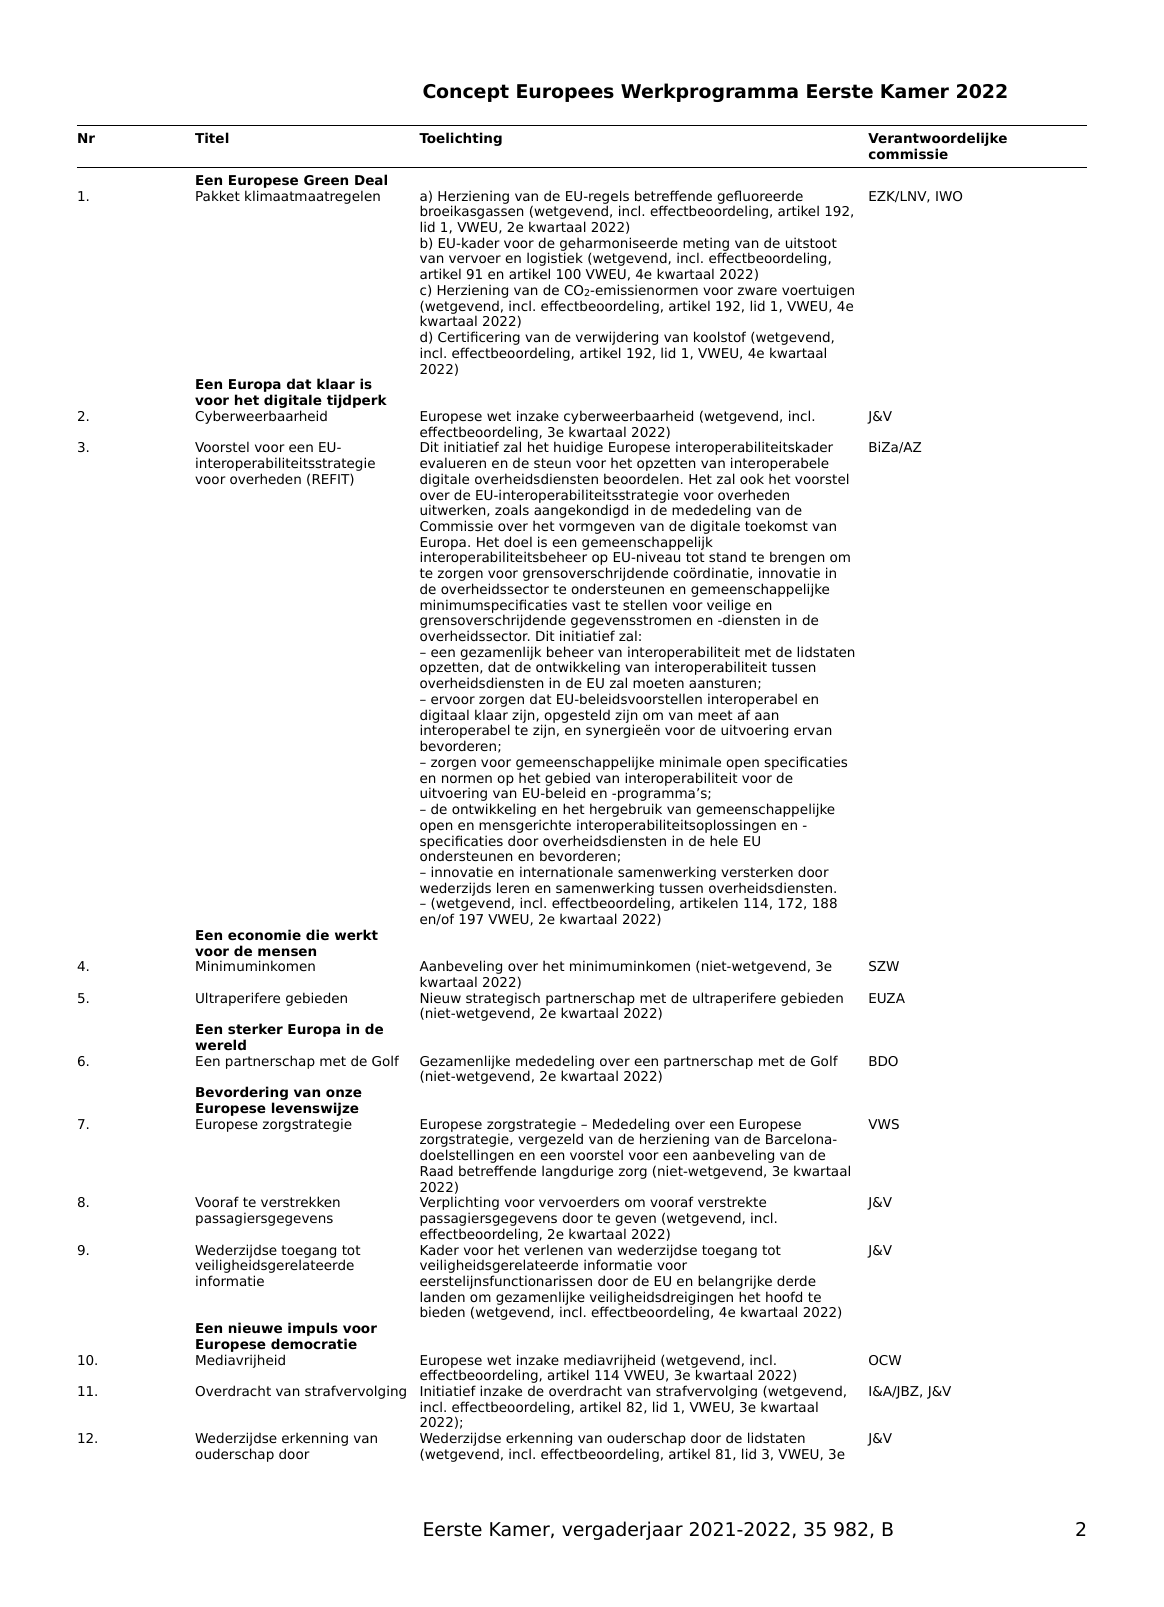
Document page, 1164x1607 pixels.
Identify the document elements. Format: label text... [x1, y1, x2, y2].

table_cell [862, 1321, 1087, 1352]
table_cell Voorstel voor een EU-interoperabiliteitsstrategie voor overheden (REFIT) [189, 440, 413, 928]
table_cell 10. [77, 1353, 189, 1384]
table_cell [413, 928, 862, 959]
table_cell Mediavrijheid [189, 1353, 413, 1384]
table_cell Cyberweerbaarheid [189, 409, 413, 440]
table_cell Aanbeveling over het minimuminkomen (niet-wetgevend, 3e kwartaal 2022) [413, 959, 862, 991]
table_cell [413, 1022, 862, 1053]
table_cell [77, 377, 189, 409]
table_cell Kader voor het verlenen van wederzijdse toegang tot veiligheidsgerelateerde informatie voor eerstelijnsfunctionarissen door de EU en belangrijke derde landen om gezamenlijke veiligheidsdreigingen het hoofd te bieden (wetgevend, incl. effectbeoordeling, 4e kwartaal 2022) [413, 1242, 862, 1321]
table_cell 11. [77, 1384, 189, 1431]
table_header Titel [189, 126, 413, 167]
table_cell VWS [862, 1116, 1087, 1195]
table_cell [413, 1321, 862, 1352]
table_cell BiZa/AZ [862, 440, 1087, 928]
table_cell Wederzijdse erkenning van ouderschap door de lidstaten (wetgevend, incl. effectbeoordeling, artikel 81, lid 3, VWEU, 3e [413, 1431, 862, 1462]
table_cell Een partnerschap met de Golf [189, 1054, 413, 1085]
table_cell 2. [77, 409, 189, 440]
table_cell Pakket klimaatmaatregelen [189, 189, 413, 377]
table_cell BDO [862, 1054, 1087, 1085]
table_cell Nieuw strategisch partnerschap met de ultraperifere gebieden (niet-wetgevend, 2e kwartaal 2022) [413, 991, 862, 1022]
table_cell Initiatief inzake de overdracht van strafvervolging (wetgevend, incl. effectbeoordeling, artikel 82, lid 1, VWEU, 3e kwartaal 2022); [413, 1384, 862, 1431]
table_cell Wederzijdse toegang tot veiligheidsgerelateerde informatie [189, 1242, 413, 1321]
table_cell [413, 377, 862, 409]
table_cell Minimuminkomen [189, 959, 413, 991]
table_cell a) Herziening van de EU-regels betreffende gefluoreerde broeikasgassen (wetgevend, incl. effectbeoordeling, artikel 192, lid 1, VWEU, 2e kwartaal 2022) b) EU-kader voor de geharmoniseerde meting van de uitstoot van vervoer en logistiek (wetgevend, incl. effectbeoordeling, artikel 91 en artikel 100 VWEU, 4e kwartaal 2022) c) Herziening van de CO2-emissienormen voor zware voertuigen (wetgevend, incl. effectbeoordeling, artikel 192, lid 1, VWEU, 4e kwartaal 2022) d) Certificering van de verwijdering van koolstof (wetgevend, incl. effectbeoordeling, artikel 192, lid 1, VWEU, 4e kwartaal 2022) [413, 189, 862, 377]
table_cell Gezamenlijke mededeling over een partnerschap met de Golf (niet-wetgevend, 2e kwartaal 2022) [413, 1054, 862, 1085]
table_cell [862, 928, 1087, 959]
table_cell 8. [77, 1195, 189, 1242]
table_cell J&V [862, 1242, 1087, 1321]
table_cell Een sterker Europa in de wereld [189, 1022, 413, 1053]
table_cell [862, 1022, 1087, 1053]
table_cell 1. [77, 189, 189, 377]
table_cell SZW [862, 959, 1087, 991]
table_cell Een Europese Green Deal [189, 168, 413, 188]
table_cell Een nieuwe impuls voor Europese democratie [189, 1321, 413, 1352]
table_cell Vooraf te verstrekken passagiersgegevens [189, 1195, 413, 1242]
table_cell 5. [77, 991, 189, 1022]
table_cell Een economie die werkt voor de mensen [189, 928, 413, 959]
table_cell Europese wet inzake mediavrijheid (wetgevend, incl. effectbeoordeling, artikel 114 VWEU, 3e kwartaal 2022) [413, 1353, 862, 1384]
table_cell Verplichting voor vervoerders om vooraf verstrekte passagiersgegevens door te geven (wetgevend, incl. effectbeoordeling, 2e kwartaal 2022) [413, 1195, 862, 1242]
table_cell OCW [862, 1353, 1087, 1384]
table_cell [77, 1022, 189, 1053]
table_cell 7. [77, 1116, 189, 1195]
table_cell 3. [77, 440, 189, 928]
table_cell EZK/LNV, IWO [862, 189, 1087, 377]
table_cell [77, 1321, 189, 1352]
table_cell 4. [77, 959, 189, 991]
table_cell Bevordering van onze Europese levenswijze [189, 1085, 413, 1116]
table_cell [77, 168, 189, 188]
table_cell Europese wet inzake cyberweerbaarheid (wetgevend, incl. effectbeoordeling, 3e kwartaal 2022) [413, 409, 862, 440]
table_cell Een Europa dat klaar is voor het digitale tijdperk [189, 377, 413, 409]
table_cell [413, 168, 862, 188]
subtitle Concept Europees Werkprogramma Eerste Kamer 2022 [422, 81, 1087, 103]
table_cell Overdracht van strafvervolging [189, 1384, 413, 1431]
table_cell [77, 1085, 189, 1116]
table_cell I&A/JBZ, J&V [862, 1384, 1087, 1431]
table_cell 6. [77, 1054, 189, 1085]
table_cell Ultraperifere gebieden [189, 991, 413, 1022]
table_cell J&V [862, 1431, 1087, 1462]
table_cell 9. [77, 1242, 189, 1321]
table_cell J&V [862, 1195, 1087, 1242]
table_cell Wederzijdse erkenning van ouderschap door [189, 1431, 413, 1462]
table_cell J&V [862, 409, 1087, 440]
table_cell [862, 1085, 1087, 1116]
table_cell Europese zorgstrategie – Mededeling over een Europese zorgstrategie, vergezeld van de herziening van de Barcelona-doelstellingen en een voorstel voor een aanbeveling van de Raad betreffende langdurige zorg (niet-wetgevend, 3e kwartaal 2022) [413, 1116, 862, 1195]
table_cell EUZA [862, 991, 1087, 1022]
table_cell [413, 1085, 862, 1116]
table_header Nr [77, 126, 189, 167]
table_cell Dit initiatief zal het huidige Europese interoperabiliteitskader evalueren en de steun voor het opzetten van interoperabele digitale overheidsdiensten beoordelen. Het zal ook het voorstel over de EU-interoperabiliteitsstrategie voor overheden uitwerken, zoals aangekondigd in de mededeling van de Commissie over het vormgeven van de digitale toekomst van Europa. Het doel is een gemeenschappelijk interoperabiliteitsbeheer op EU-niveau tot stand te brengen om te zorgen voor grensoverschrijdende coördinatie, innovatie in de overheidssector te ondersteunen en gemeenschappelijke minimumspecificaties vast te stellen voor veilige en grensoverschrijdende gegevensstromen en -diensten in de overheidssector. Dit initiatief zal: – een gezamenlijk beheer van interoperabiliteit met de lidstaten opzetten, dat de ontwikkeling van interoperabiliteit tussen overheidsdiensten in de EU zal moeten aansturen; – ervoor zorgen dat EU-beleidsvoorstellen interoperabel en digitaal klaar zijn, opgesteld zijn om van meet af aan interoperabel te zijn, en synergieën voor de uitvoering ervan bevorderen; – zorgen voor gemeenschappelijke minimale open specificaties en normen op het gebied van interoperabiliteit voor de uitvoering van EU-beleid en -programma’s; – de ontwikkeling en het hergebruik van gemeenschappelijke open en mensgerichte interoperabiliteitsoplossingen en -specificaties door overheidsdiensten in de hele EU ondersteunen en bevorderen; – innovatie en internationale samenwerking versterken door wederzijds leren en samenwerking tussen overheidsdiensten. – (wetgevend, incl. effectbeoordeling, artikelen 114, 172, 188 en/of 197 VWEU, 2e kwartaal 2022) [413, 440, 862, 928]
table_cell [862, 377, 1087, 409]
table_cell [77, 928, 189, 959]
table_cell 12. [77, 1431, 189, 1462]
table_cell [862, 168, 1087, 188]
table_cell Europese zorgstrategie [189, 1116, 413, 1195]
table_header Verantwoordelijke commissie [862, 126, 1087, 167]
table_header Toelichting [413, 126, 862, 167]
